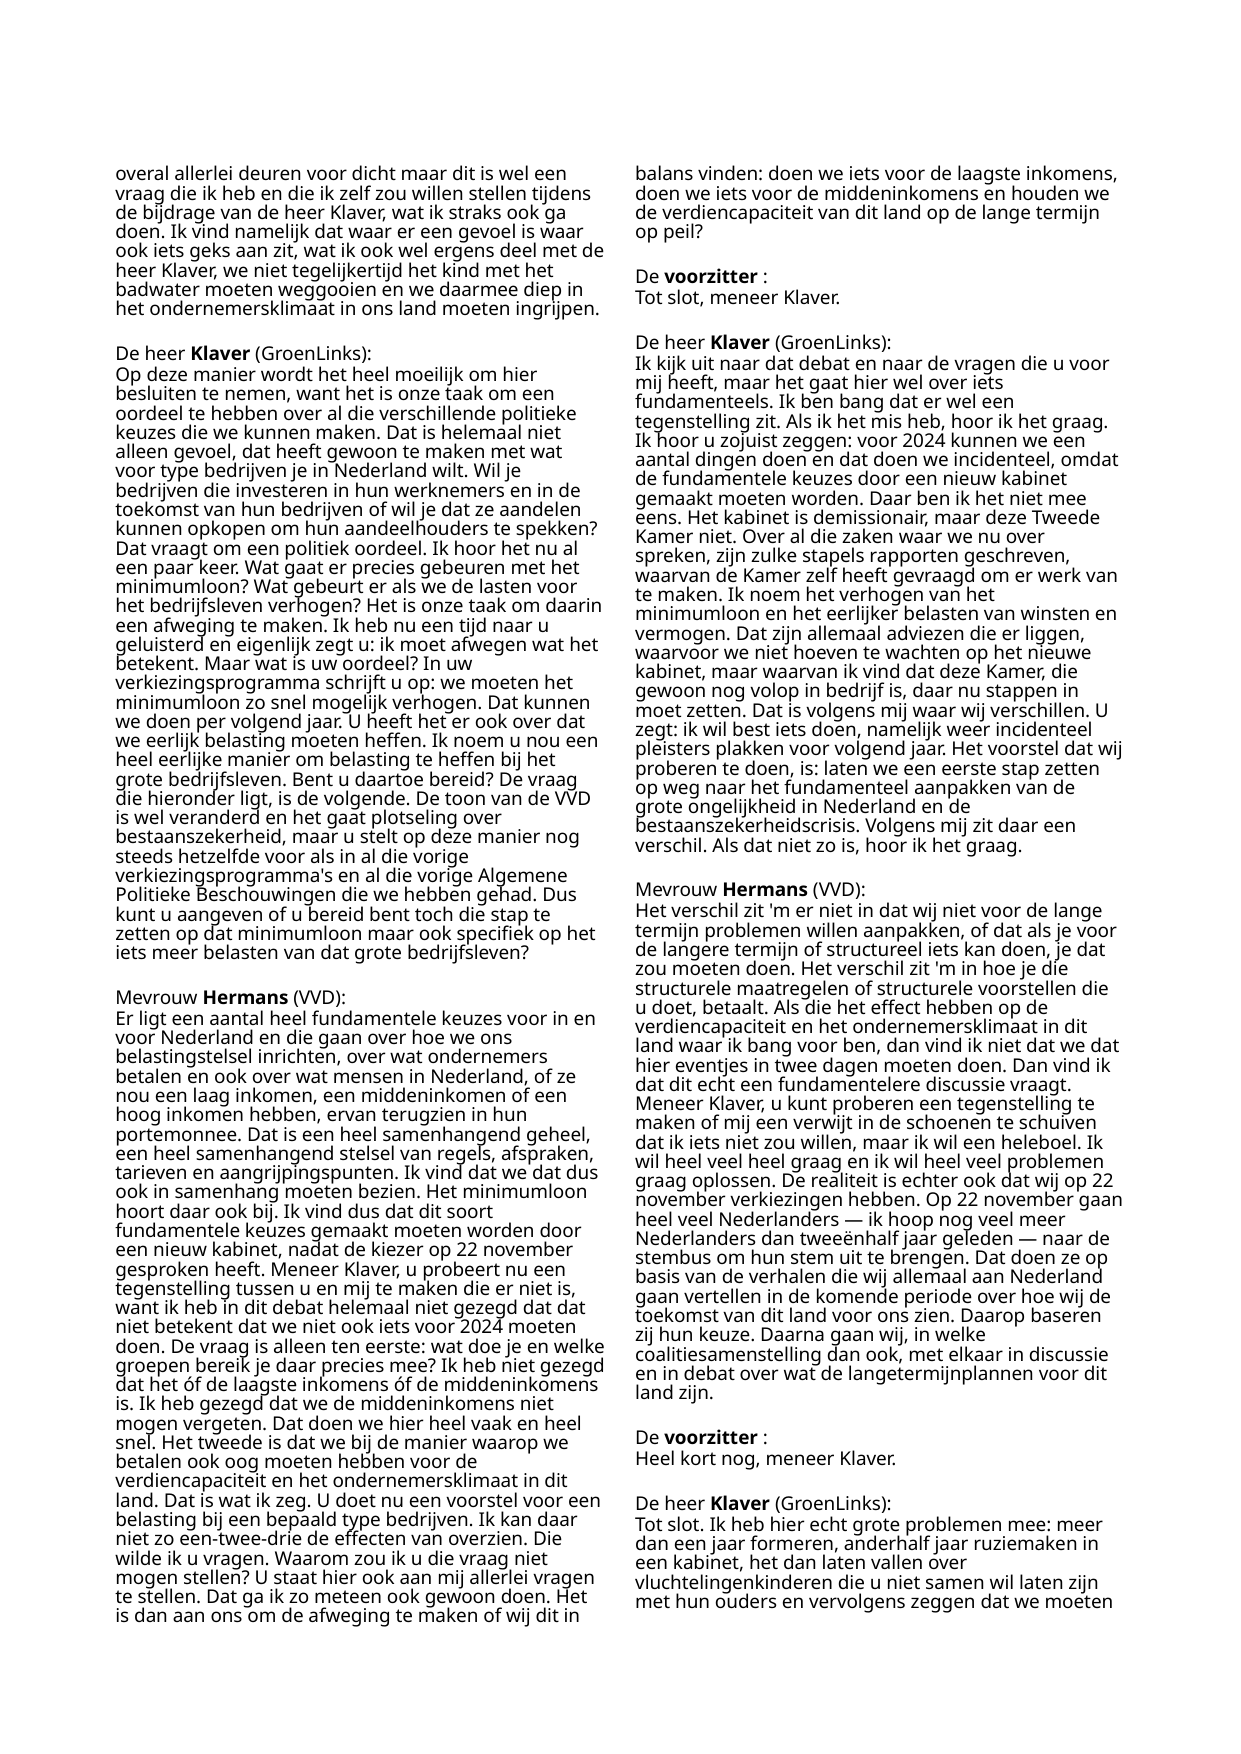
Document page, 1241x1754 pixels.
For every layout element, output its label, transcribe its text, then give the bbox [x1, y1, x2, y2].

text Tot slot. Ik heb hier echt grote problemen mee: meer dan een jaar formeren, anderhalf jaar ruziemaken in een kabinet, het dan laten vallen over vluchtelingenkinderen die u niet samen wil laten zijn met hun ouders en vervolgens zeggen dat we moeten [635, 1516, 1125, 1612]
text Op deze manier wordt het heel moeilijk om hier besluiten te nemen, want het is onze taak om een oordeel te hebben over al die verschillende politieke keuzes die we kunnen maken. Dat is helemaal niet alleen gevoel, dat heeft gewoon te maken met wat voor type bedrijven je in Nederland wilt. Wil je bedrijven die investeren in hun werknemers en in de toekomst van hun bedrijven of wil je dat ze aandelen kunnen opkopen om hun aandeelhouders te spekken? Dat vraagt om een politiek oordeel. Ik hoor het nu al een paar keer. Wat gaat er precies gebeuren met het minimumloon? Wat gebeurt er als we de lasten voor het bedrijfsleven verhogen? Het is onze taak om daarin een afweging te maken. Ik heb nu een tijd naar u geluisterd en eigenlijk zegt u: ik moet afwegen wat het betekent. Maar wat is uw oordeel? In uw verkiezingsprogramma schrijft u op: we moeten het minimumloon zo snel mogelijk verhogen. Dat kunnen we doen per volgend jaar. U heeft het er ook over dat we eerlijk belasting moeten heffen. Ik noem u nou een heel eerlijke manier om belasting te heffen bij het grote bedrijfsleven. Bent u daartoe bereid? De vraag die hieronder ligt, is de volgende. De toon van de VVD is wel veranderd en het gaat plotseling over bestaanszekerheid, maar u stelt op deze manier nog steeds hetzelfde voor als in al die vorige verkiezingsprogramma's en al die vorige Algemene Politieke Beschouwingen die we hebben gehad. Dus kunt u aangeven of u bereid bent toch die stap te zetten op dat minimumloon maar ook specifiek op het iets meer belasten van dat grote bedrijfsleven? [115, 366, 605, 963]
text Tot slot, meneer Klaver. [635, 289, 1125, 308]
text Het verschil zit 'm er niet in dat wij niet voor de lange termijn problemen willen aanpakken, of dat als je voor de langere termijn of structureel iets kan doen, je dat zou moeten doen. Het verschil zit 'm in hoe je die structurele maatregelen of structurele voorstellen die u doet, betaalt. Als die het effect hebben op de verdiencapaciteit en het ondernemersklimaat in dit land waar ik bang voor ben, dan vind ik niet dat we dat hier eventjes in twee dagen moeten doen. Dan vind ik dat dit echt een fundamentelere discussie vraagt. Meneer Klaver, u kunt proberen een tegenstelling te maken of mij een verwijt in de schoenen te schuiven dat ik iets niet zou willen, maar ik wil een heleboel. Ik wil heel veel heel graag en ik wil heel veel problemen graag oplossen. De realiteit is echter ook dat wij op 22 november verkiezingen hebben. Op 22 november gaan heel veel Nederlanders — ik hoop nog veel meer Nederlanders dan tweeënhalf jaar geleden — naar de stembus om hun stem uit te brengen. Dat doen ze op basis van de verhalen die wij allemaal aan Nederland gaan vertellen in de komende periode over hoe wij de toekomst van dit land voor ons zien. Daarop baseren zij hun keuze. Daarna gaan wij, in welke coalitiesamenstelling dan ook, met elkaar in discussie en in debat over wat de langetermijnplannen voor dit land zijn. [635, 902, 1125, 1403]
text De voorzitter : [635, 263, 1125, 289]
text balans vinden: doen we iets voor de laagste inkomens, doen we iets voor de middeninkomens en houden we de verdiencapaciteit van dit land op de lange termijn op peil? [635, 165, 1125, 242]
text Mevrouw Hermans (VVD): [635, 877, 1125, 902]
text De voorzitter : [635, 1424, 1125, 1450]
text Heel kort nog, meneer Klaver. [635, 1450, 1125, 1469]
text De heer Klaver (GroenLinks): [635, 1490, 1125, 1516]
text Mevrouw Hermans (VVD): [115, 984, 605, 1010]
text overal allerlei deuren voor dicht maar dit is wel een vraag die ik heb en die ik zelf zou willen stellen tijdens de bijdrage van de heer Klaver, wat ik straks ook ga doen. Ik vind namelijk dat waar er een gevoel is waar ook iets geks aan zit, wat ik ook wel ergens deel met de heer Klaver, we niet tegelijkertijd het kind met het badwater moeten weggooien en we daarmee diep in het ondernemersklimaat in ons land moeten ingrijpen. [115, 165, 605, 319]
text De heer Klaver (GroenLinks): [115, 340, 605, 366]
text Er ligt een aantal heel fundamentele keuzes voor in en voor Nederland en die gaan over hoe we ons belastingstelsel inrichten, over wat ondernemers betalen en ook over wat mensen in Nederland, of ze nou een laag inkomen, een middeninkomen of een hoog inkomen hebben, ervan terugzien in hun portemonnee. Dat is een heel samenhangend geheel, een heel samenhangend stelsel van regels, afspraken, tarieven en aangrijpingspunten. Ik vind dat we dat dus ook in samenhang moeten bezien. Het minimumloon hoort daar ook bij. Ik vind dus dat dit soort fundamentele keuzes gemaakt moeten worden door een nieuw kabinet, nadat de kiezer op 22 november gesproken heeft. Meneer Klaver, u probeert nu een tegenstelling tussen u en mij te maken die er niet is, want ik heb in dit debat helemaal niet gezegd dat dat niet betekent dat we niet ook iets voor 2024 moeten doen. De vraag is alleen ten eerste: wat doe je en welke groepen bereik je daar precies mee? Ik heb niet gezegd dat het óf de laagste inkomens óf de middeninkomens is. Ik heb gezegd dat we de middeninkomens niet mogen vergeten. Dat doen we hier heel vaak en heel snel. Het tweede is dat we bij de manier waarop we betalen ook oog moeten hebben voor de verdiencapaciteit en het ondernemersklimaat in dit land. Dat is wat ik zeg. U doet nu een voorstel voor een belasting bij een bepaald type bedrijven. Ik kan daar niet zo een-twee-drie de effecten van overzien. Die wilde ik u vragen. Waarom zou ik u die vraag niet mogen stellen? U staat hier ook aan mij allerlei vragen te stellen. Dat ga ik zo meteen ook gewoon doen. Het is dan aan ons om de afweging te maken of wij dit in [115, 1010, 605, 1627]
text Ik kijk uit naar dat debat en naar de vragen die u voor mij heeft, maar het gaat hier wel over iets fundamenteels. Ik ben bang dat er wel een tegenstelling zit. Als ik het mis heb, hoor ik het graag. Ik hoor u zojuist zeggen: voor 2024 kunnen we een aantal dingen doen en dat doen we incidenteel, omdat de fundamentele keuzes door een nieuw kabinet gemaakt moeten worden. Daar ben ik het niet mee eens. Het kabinet is demissionair, maar deze Tweede Kamer niet. Over al die zaken waar we nu over spreken, zijn zulke stapels rapporten geschreven, waarvan de Kamer zelf heeft gevraagd om er werk van te maken. Ik noem het verhogen van het minimumloon en het eerlijker belasten van winsten en vermogen. Dat zijn allemaal adviezen die er liggen, waarvoor we niet hoeven te wachten op het nieuwe kabinet, maar waarvan ik vind dat deze Kamer, die gewoon nog volop in bedrijf is, daar nu stappen in moet zetten. Dat is volgens mij waar wij verschillen. U zegt: ik wil best iets doen, namelijk weer incidenteel pleisters plakken voor volgend jaar. Het voorstel dat wij proberen te doen, is: laten we een eerste stap zetten op weg naar het fundamenteel aanpakken van de grote ongelijkheid in Nederland en de bestaanszekerheidscrisis. Volgens mij zit daar een verschil. Als dat niet zo is, hoor ik het graag. [635, 355, 1125, 856]
text De heer Klaver (GroenLinks): [635, 329, 1125, 355]
